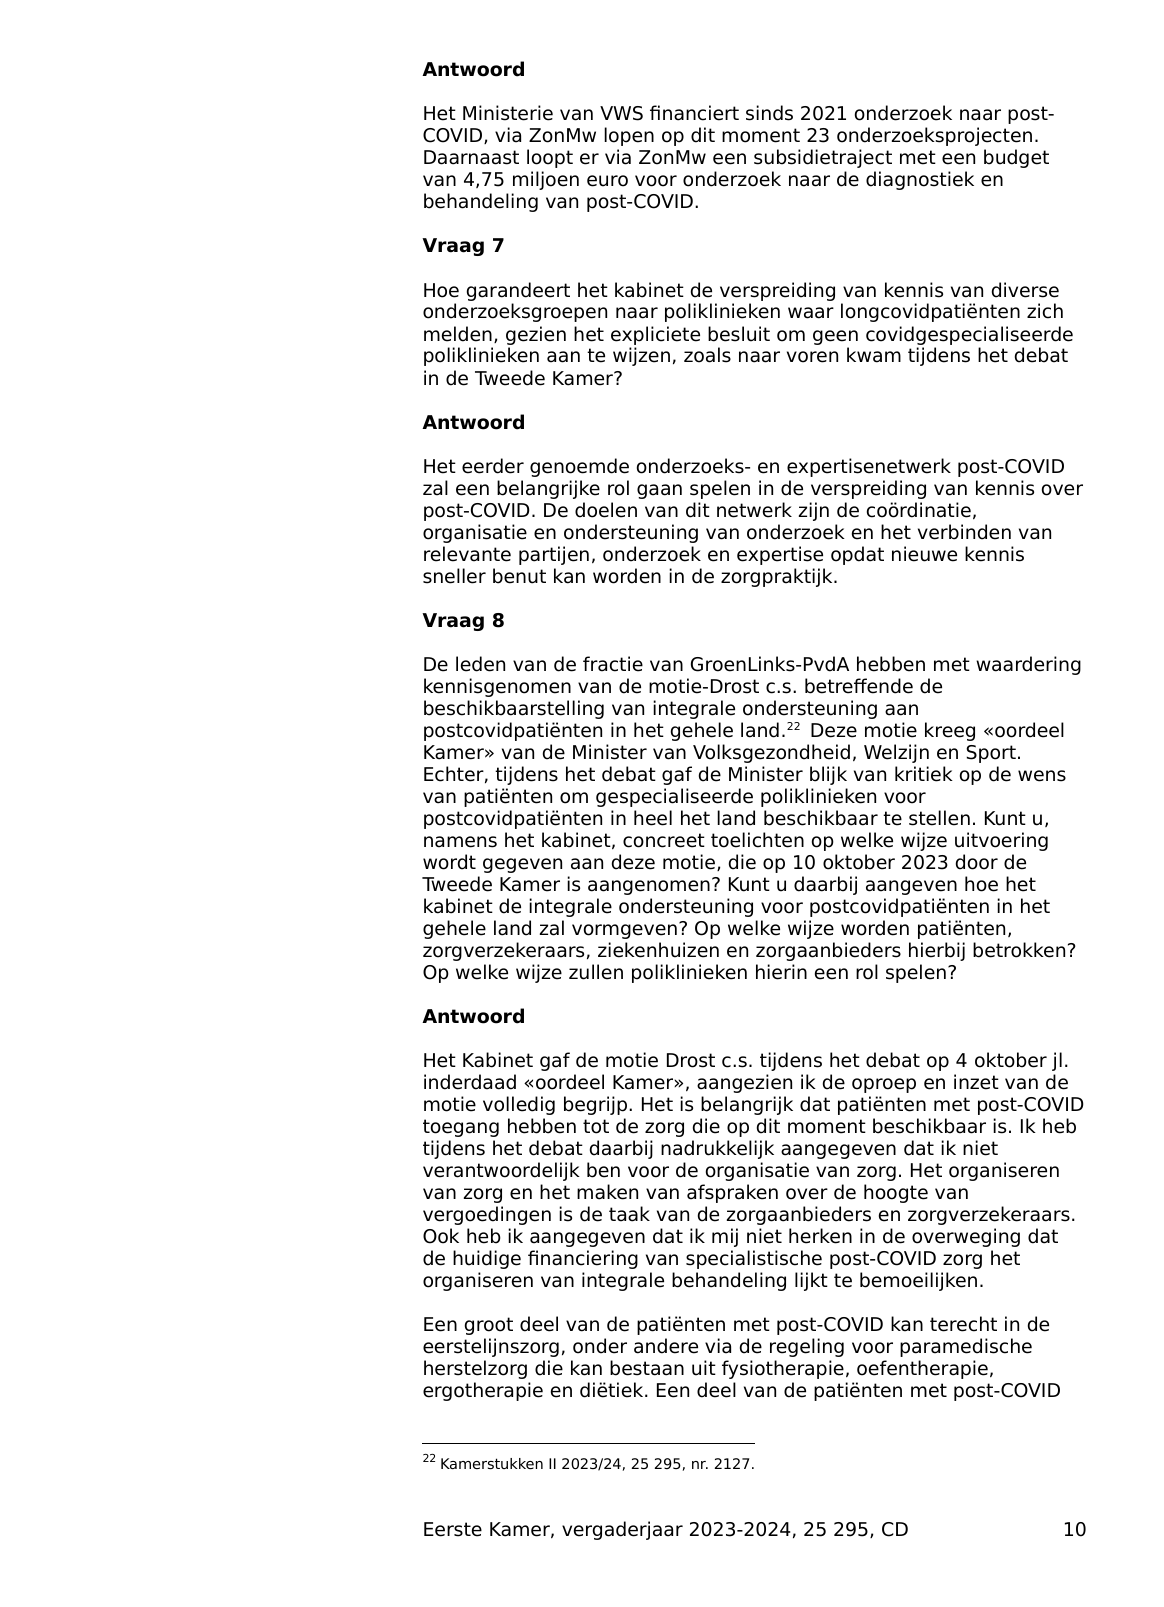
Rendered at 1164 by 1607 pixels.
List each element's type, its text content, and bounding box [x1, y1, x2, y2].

subtitle Vraag 8 [422, 610, 1087, 632]
text Hoe garandeert het kabinet de verspreiding van kennis van diverse onderzoeksgroepen naar poliklinieken waar longcovidpatiënten zich melden, gezien het expliciete besluit om geen covidgespecialiseerde poliklinieken aan te wijzen, zoals naar voren kwam tijdens het debat in de Tweede Kamer? [422, 279, 1087, 389]
text De leden van de fractie van GroenLinks-PvdA hebben met waardering kennisgenomen van de motie-Drost c.s. betreffende de beschikbaarstelling van integrale ondersteuning aan postcovidpatiënten in het gehele land. Deze motie kreeg «oordeel Kamer» van de Minister van Volksgezondheid, Welzijn en Sport. Echter, tijdens het debat gaf de Minister blijk van kritiek op de wens van patiënten om gespecialiseerde poliklinieken voor postcovidpatiënten in heel het land beschikbaar te stellen. Kunt u, namens het kabinet, concreet toelichten op welke wijze uitvoering wordt gegeven aan deze motie, die op 10 oktober 2023 door de Tweede Kamer is aangenomen? Kunt u daarbij aangeven hoe het kabinet de integrale ondersteuning voor postcovidpatiënten in het gehele land zal vormgeven? Op welke wijze worden patiënten, zorgverzekeraars, ziekenhuizen en zorgaanbieders hierbij betrokken? Op welke wijze zullen poliklinieken hierin een rol spelen? [422, 654, 1087, 984]
text Het Ministerie van VWS financiert sinds 2021 onderzoek naar post-COVID, via ZonMw lopen op dit moment 23 onderzoeksprojecten. Daarnaast loopt er via ZonMw een subsidietraject met een budget van 4,75 miljoen euro voor onderzoek naar de diagnostiek en behandeling van post-COVID. [422, 103, 1087, 213]
text Een groot deel van de patiënten met post-COVID kan terecht in de eerstelijnszorg, onder andere via de regeling voor paramedische herstelzorg die kan bestaan uit fysiotherapie, oefentherapie, ergotherapie en diëtiek. Een deel van de patiënten met post-COVID [422, 1314, 1087, 1402]
text Kamerstukken II 2023/24, 25 295, nr. 2127. [422, 1452, 1087, 1474]
subtitle Antwoord [422, 1006, 1087, 1028]
subtitle Antwoord [422, 412, 1087, 433]
text Het Kabinet gaf de motie Drost c.s. tijdens het debat op 4 oktober jl. inderdaad «oordeel Kamer», aangezien ik de oproep en inzet van de motie volledig begrijp. Het is belangrijk dat patiënten met post-COVID toegang hebben tot de zorg die op dit moment beschikbaar is. Ik heb tijdens het debat daarbij nadrukkelijk aangegeven dat ik niet verantwoordelijk ben voor de organisatie van zorg. Het organiseren van zorg en het maken van afspraken over de hoogte van vergoedingen is de taak van de zorgaanbieders en zorgverzekeraars. Ook heb ik aangegeven dat ik mij niet herken in de overweging dat de huidige financiering van specialistische post-COVID zorg het organiseren van integrale behandeling lijkt te bemoeilijken. [422, 1050, 1087, 1292]
text Het eerder genoemde onderzoeks- en expertisenetwerk post-COVID zal een belangrijke rol gaan spelen in de verspreiding van kennis over post-COVID. De doelen van dit netwerk zijn de coördinatie, organisatie en ondersteuning van onderzoek en het verbinden van relevante partijen, onderzoek en expertise opdat nieuwe kennis sneller benut kan worden in de zorgpraktijk. [422, 456, 1087, 588]
subtitle Antwoord [422, 59, 1087, 81]
subtitle Vraag 7 [422, 235, 1087, 257]
